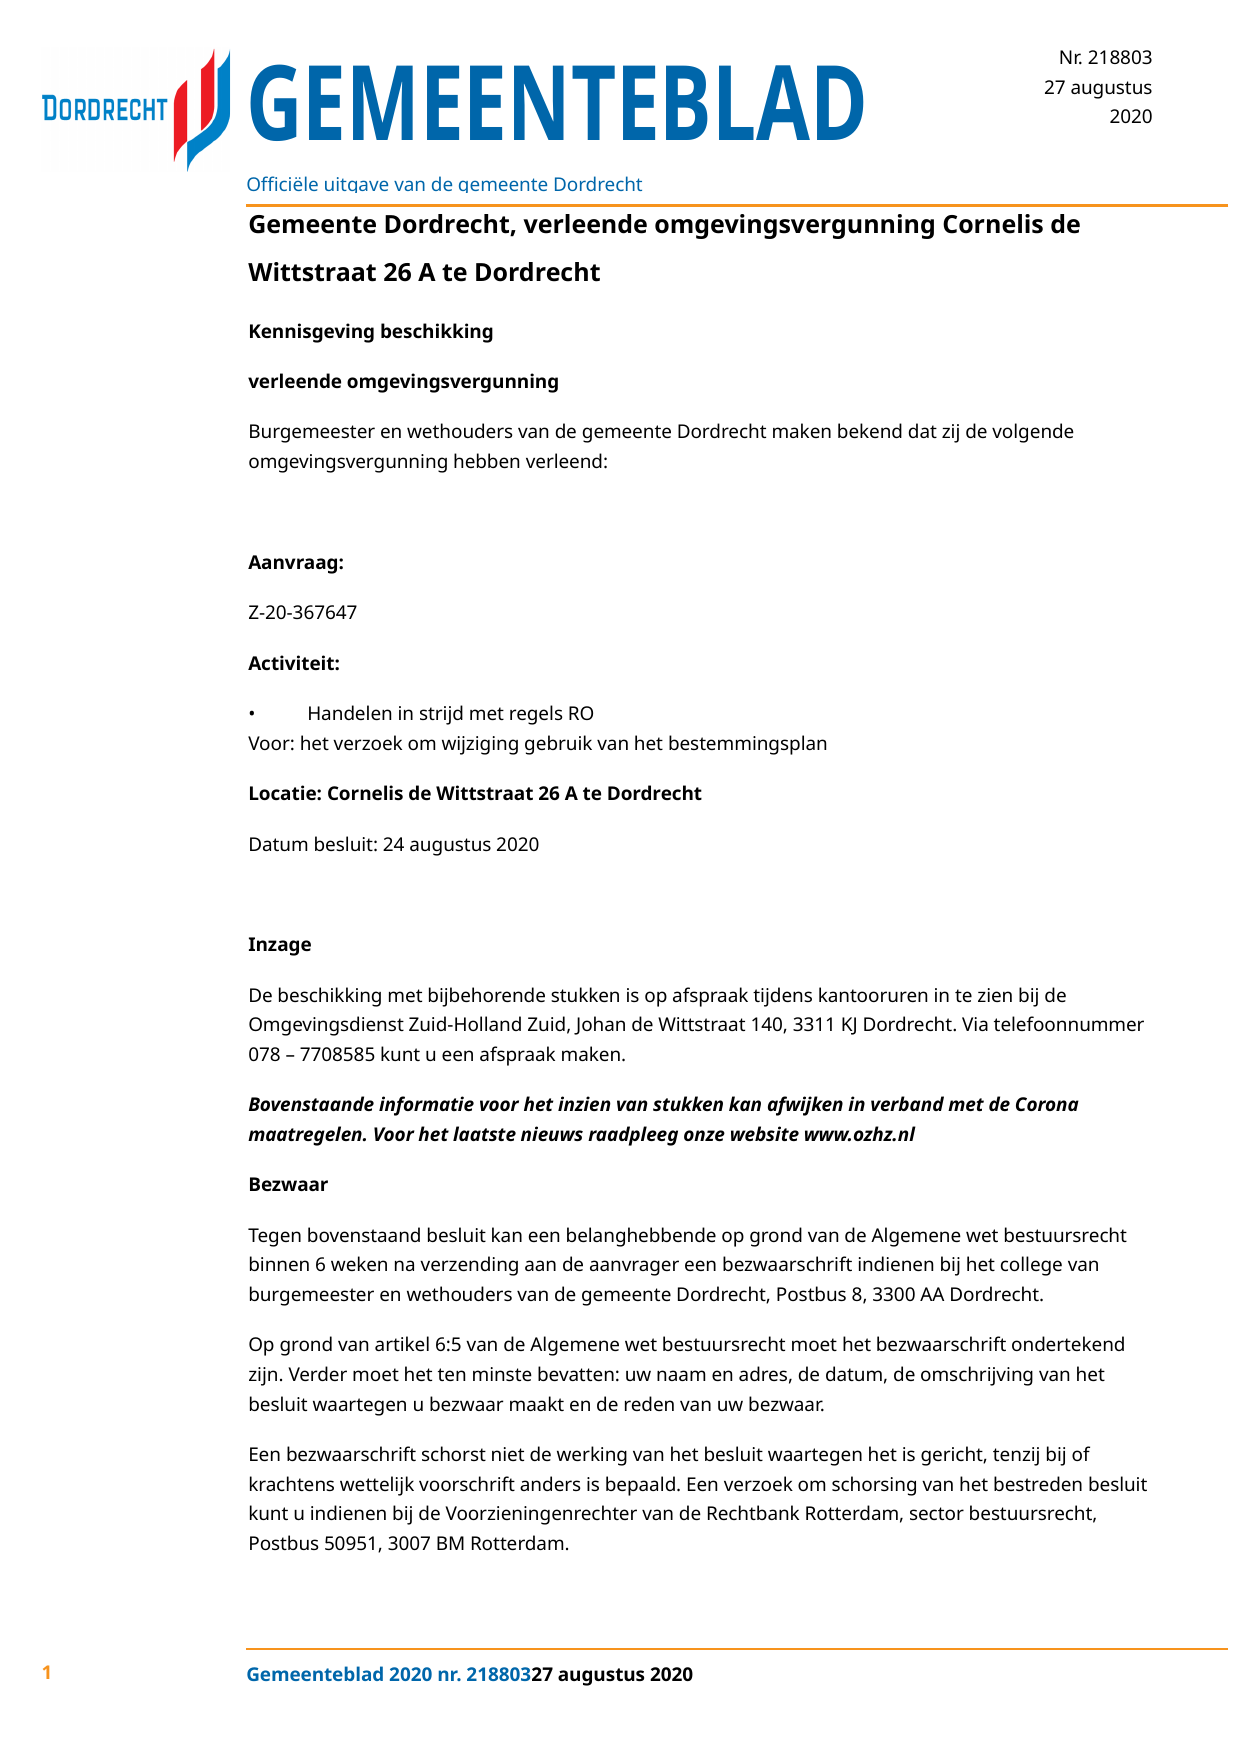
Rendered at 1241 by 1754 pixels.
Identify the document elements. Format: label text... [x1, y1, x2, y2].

text Op grond van artikel 6:5 van de Algemene wet bestuursrecht moet het bezwaarschrift ondertekend zijn. Verder moet het ten minste bevatten: uw naam en adres, de datum, de omschrijving van het besluit waartegen u bezwaar maakt en de reden van uw bezwaar. [248, 1332, 1152, 1417]
text Locatie: Cornelis de Wittstraat 26 A te Dordrecht [248, 780, 1152, 806]
list Handelen in strijd met regels RO [248, 700, 1152, 726]
text Aanvraag: [248, 549, 1152, 575]
text Bezwaar [248, 1172, 1152, 1197]
text Tegen bovenstaand besluit kan een belanghebbende op grond van de Algemene wet bestuursrecht binnen 6 weken na verzending aan de aanvrager een bezwaarschrift indienen bij het college van burgemeester en wethouders van de gemeente Dordrecht, Postbus 8, 3300 AA Dordrecht. [248, 1222, 1152, 1307]
picture [41, 47, 231, 172]
text Activiteit: [248, 650, 1152, 676]
text Kennisgeving beschikking [248, 318, 1152, 344]
text Bovenstaande informatie voor het inzien van stukken kan afwijken in verband met de Corona maatregelen. Voor het laatste nieuws raadpleeg onze website www.ozhz.nl [248, 1092, 1152, 1147]
text Voor: het verzoek om wijziging gebruik van het bestemmingsplan [248, 730, 1152, 756]
text Inzage [248, 932, 1152, 957]
text Datum besluit: 24 augustus 2020 [248, 831, 1152, 857]
text Gemeente Dordrecht, verleende omgevingsvergunning Cornelis de Wittstraat 26 A te Dordrecht [248, 207, 1152, 288]
text Een bezwaarschrift schorst niet de werking van het besluit waartegen het is gericht, tenzij bij of krachtens wettelijk voorschrift anders is bepaald. Een verzoek om schorsing van het bestreden besluit kunt u indienen bij de Voorzieningenrechter van de Rechtbank Rotterdam, sector bestuursrecht, Postbus 50951, 3007 BM Rotterdam. [248, 1441, 1152, 1556]
text verleende omgevingsvergunning [248, 368, 1152, 394]
text Burgemeester en wethouders van de gemeente Dordrecht maken bekend dat zij de volgende omgevingsvergunning hebben verleend: [248, 419, 1152, 474]
text De beschikking met bijbehorende stukken is op afspraak tijdens kantooruren in te zien bij de Omgevingsdienst Zuid-Holland Zuid, Johan de Wittstraat 140, 3311 KJ Dordrecht. Via telefoonnummer 078 – 7708585 kunt u een afspraak maken. [248, 982, 1152, 1067]
text Z-20-367647 [248, 599, 1152, 625]
